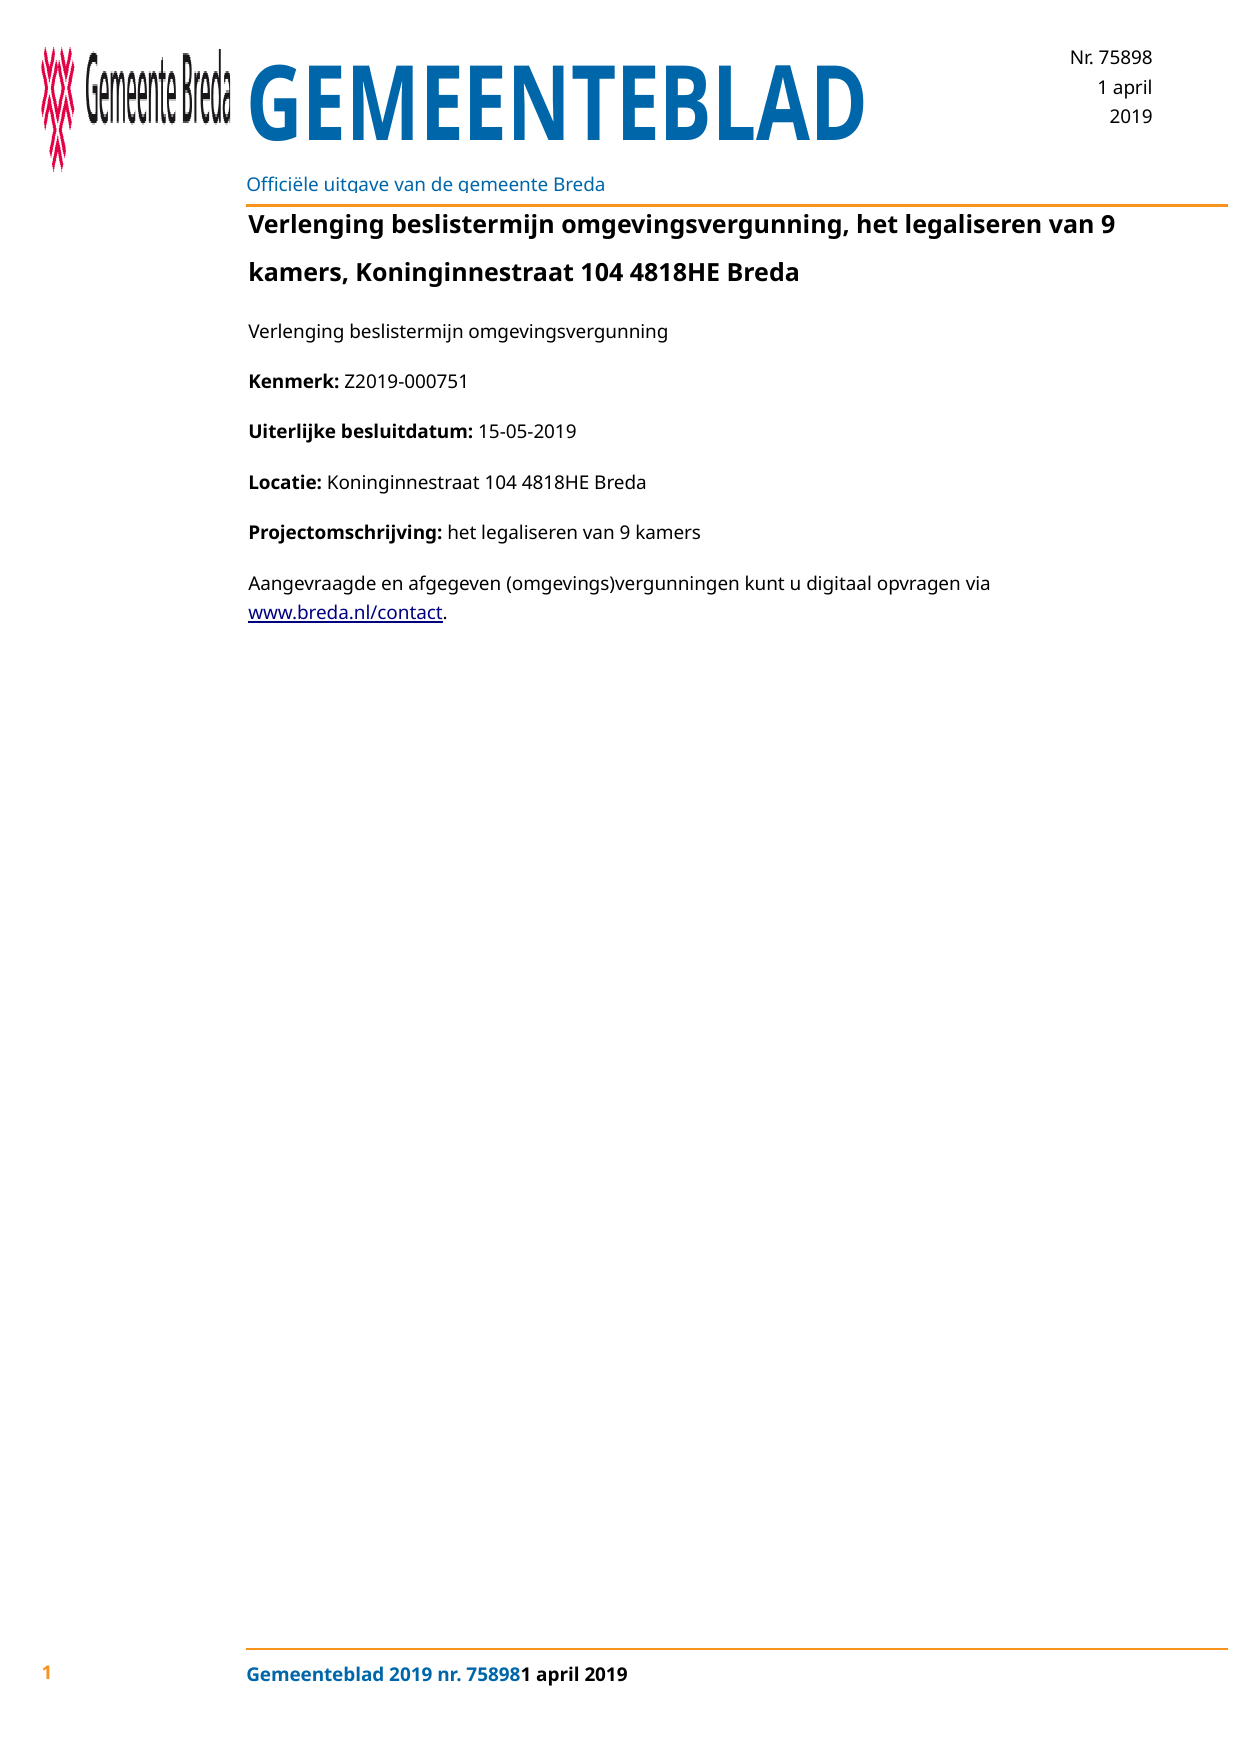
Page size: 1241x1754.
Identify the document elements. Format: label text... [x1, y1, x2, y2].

text Uiterlijke besluitdatum: 15-05-2019 [248, 419, 1152, 444]
text Aangevraagde en afgegeven (omgevings)vergunningen kunt u digitaal opvragen via www.breda.nl/contact. [248, 570, 1152, 625]
text Projectomschrijving: het legaliseren van 9 kamers [248, 519, 1152, 545]
picture [41, 47, 231, 172]
text Verlenging beslistermijn omgevingsvergunning [248, 318, 1152, 344]
text Kenmerk: Z2019-000751 [248, 368, 1152, 394]
text Verlenging beslistermijn omgevingsvergunning, het legaliseren van 9 kamers, Koninginnestraat 104 4818HE Breda [248, 207, 1152, 288]
text Locatie: Koninginnestraat 104 4818HE Breda [248, 469, 1152, 495]
